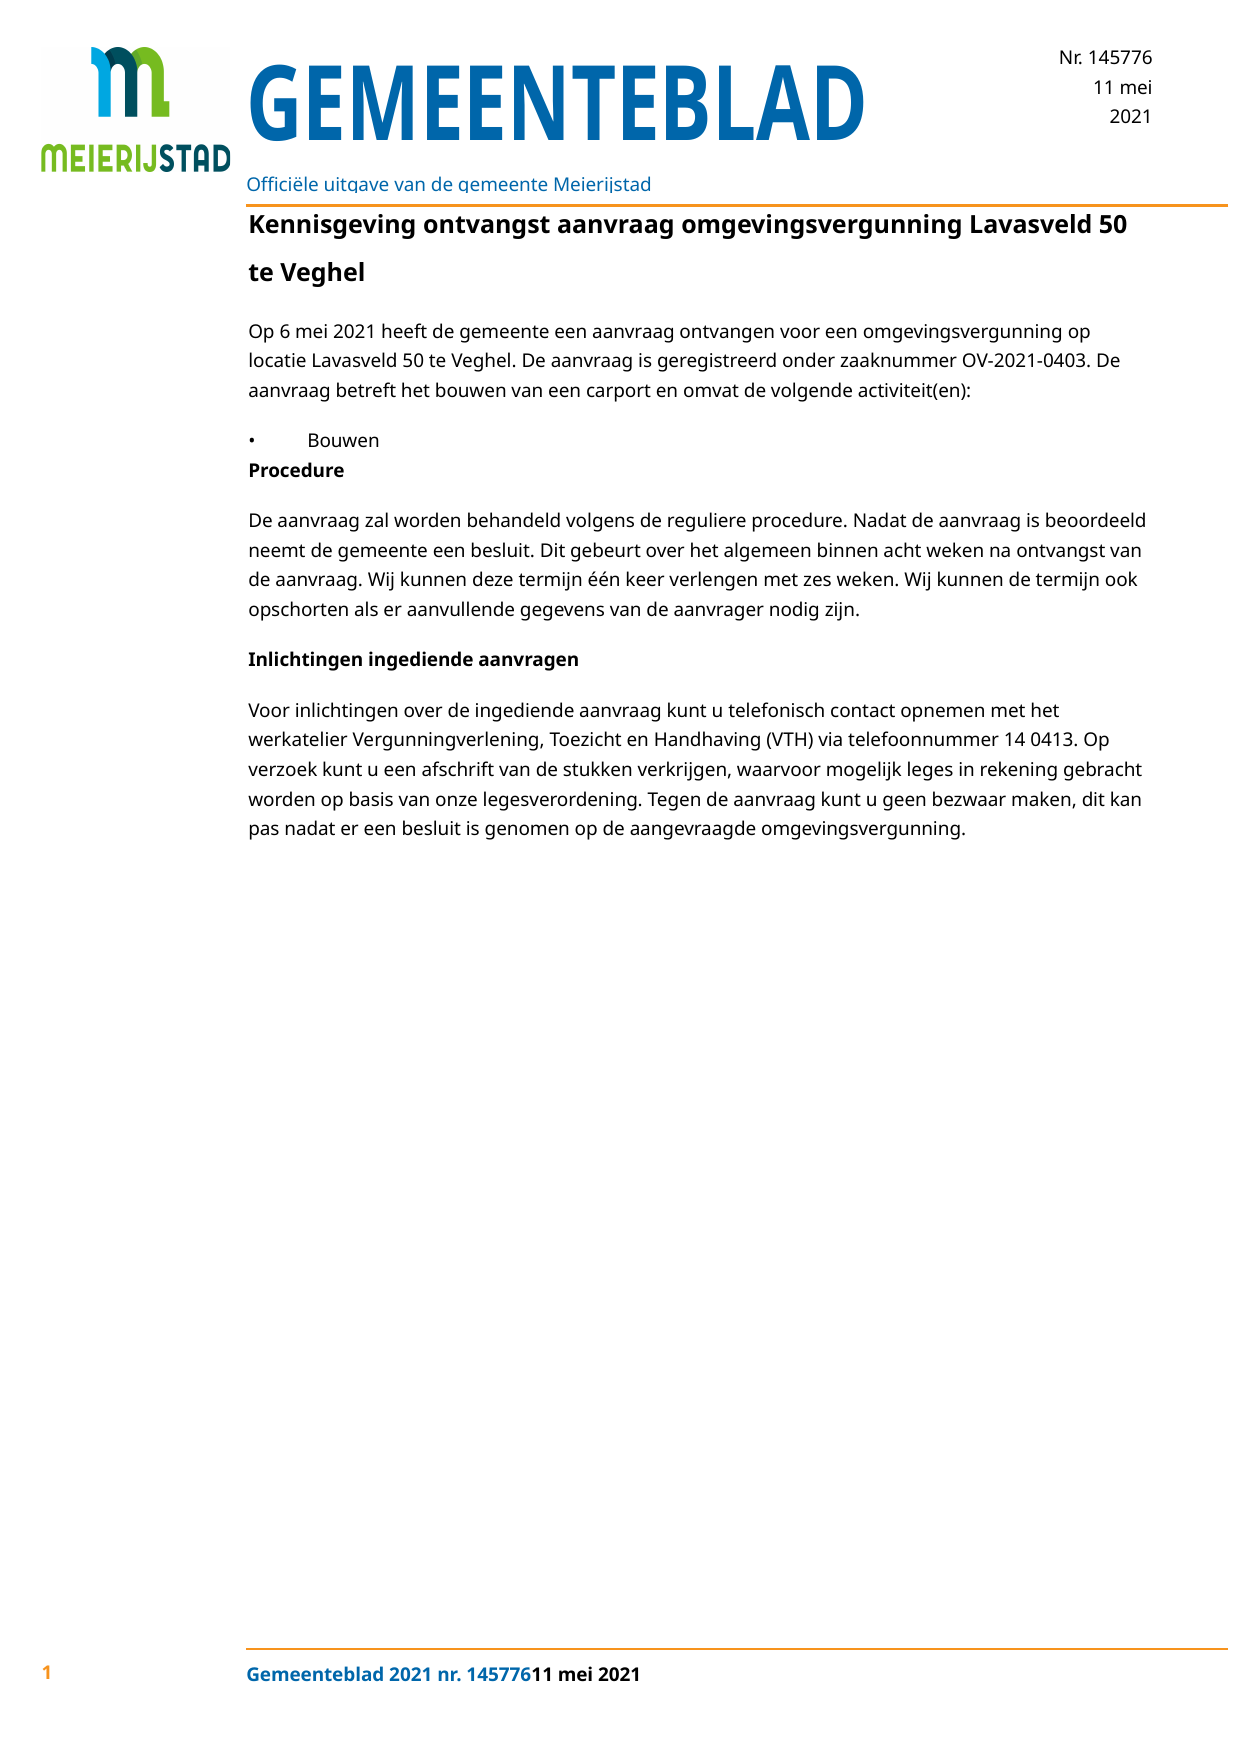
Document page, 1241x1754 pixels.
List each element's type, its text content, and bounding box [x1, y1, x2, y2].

text Inlichtingen ingediende aanvragen [248, 647, 1152, 672]
text De aanvraag zal worden behandeld volgens de reguliere procedure. Nadat de aanvraag is beoordeeld neemt de gemeente een besluit. Dit gebeurt over het algemeen binnen acht weken na ontvangst van de aanvraag. Wij kunnen deze termijn één keer verlengen met zes weken. Wij kunnen de termijn ook opschorten als er aanvullende gegevens van de aanvrager nodig zijn. [248, 507, 1152, 622]
text Kennisgeving ontvangst aanvraag omgevingsvergunning Lavasveld 50 te Veghel [248, 207, 1152, 288]
text Op 6 mei 2021 heeft de gemeente een aanvraag ontvangen voor een omgevingsvergunning op locatie Lavasveld 50 te Veghel. De aanvraag is geregistreerd onder zaaknummer OV-2021-0403. De aanvraag betreft het bouwen van een carport en omvat de volgende activiteit(en): [248, 318, 1152, 403]
list Bouwen [248, 427, 1152, 453]
text Procedure [248, 457, 1152, 483]
text Voor inlichtingen over de ingediende aanvraag kunt u telefonisch contact opnemen met het werkatelier Vergunningverlening, Toezicht en Handhaving (VTH) via telefoonnummer 14 0413. Op verzoek kunt u een afschrift van de stukken verkrijgen, waarvoor mogelijk leges in rekening gebracht worden op basis van onze legesverordening. Tegen de aanvraag kunt u geen bezwaar maken, dit kan pas nadat er een besluit is genomen op de aangevraagde omgevingsvergunning. [248, 697, 1152, 841]
picture [41, 47, 231, 172]
